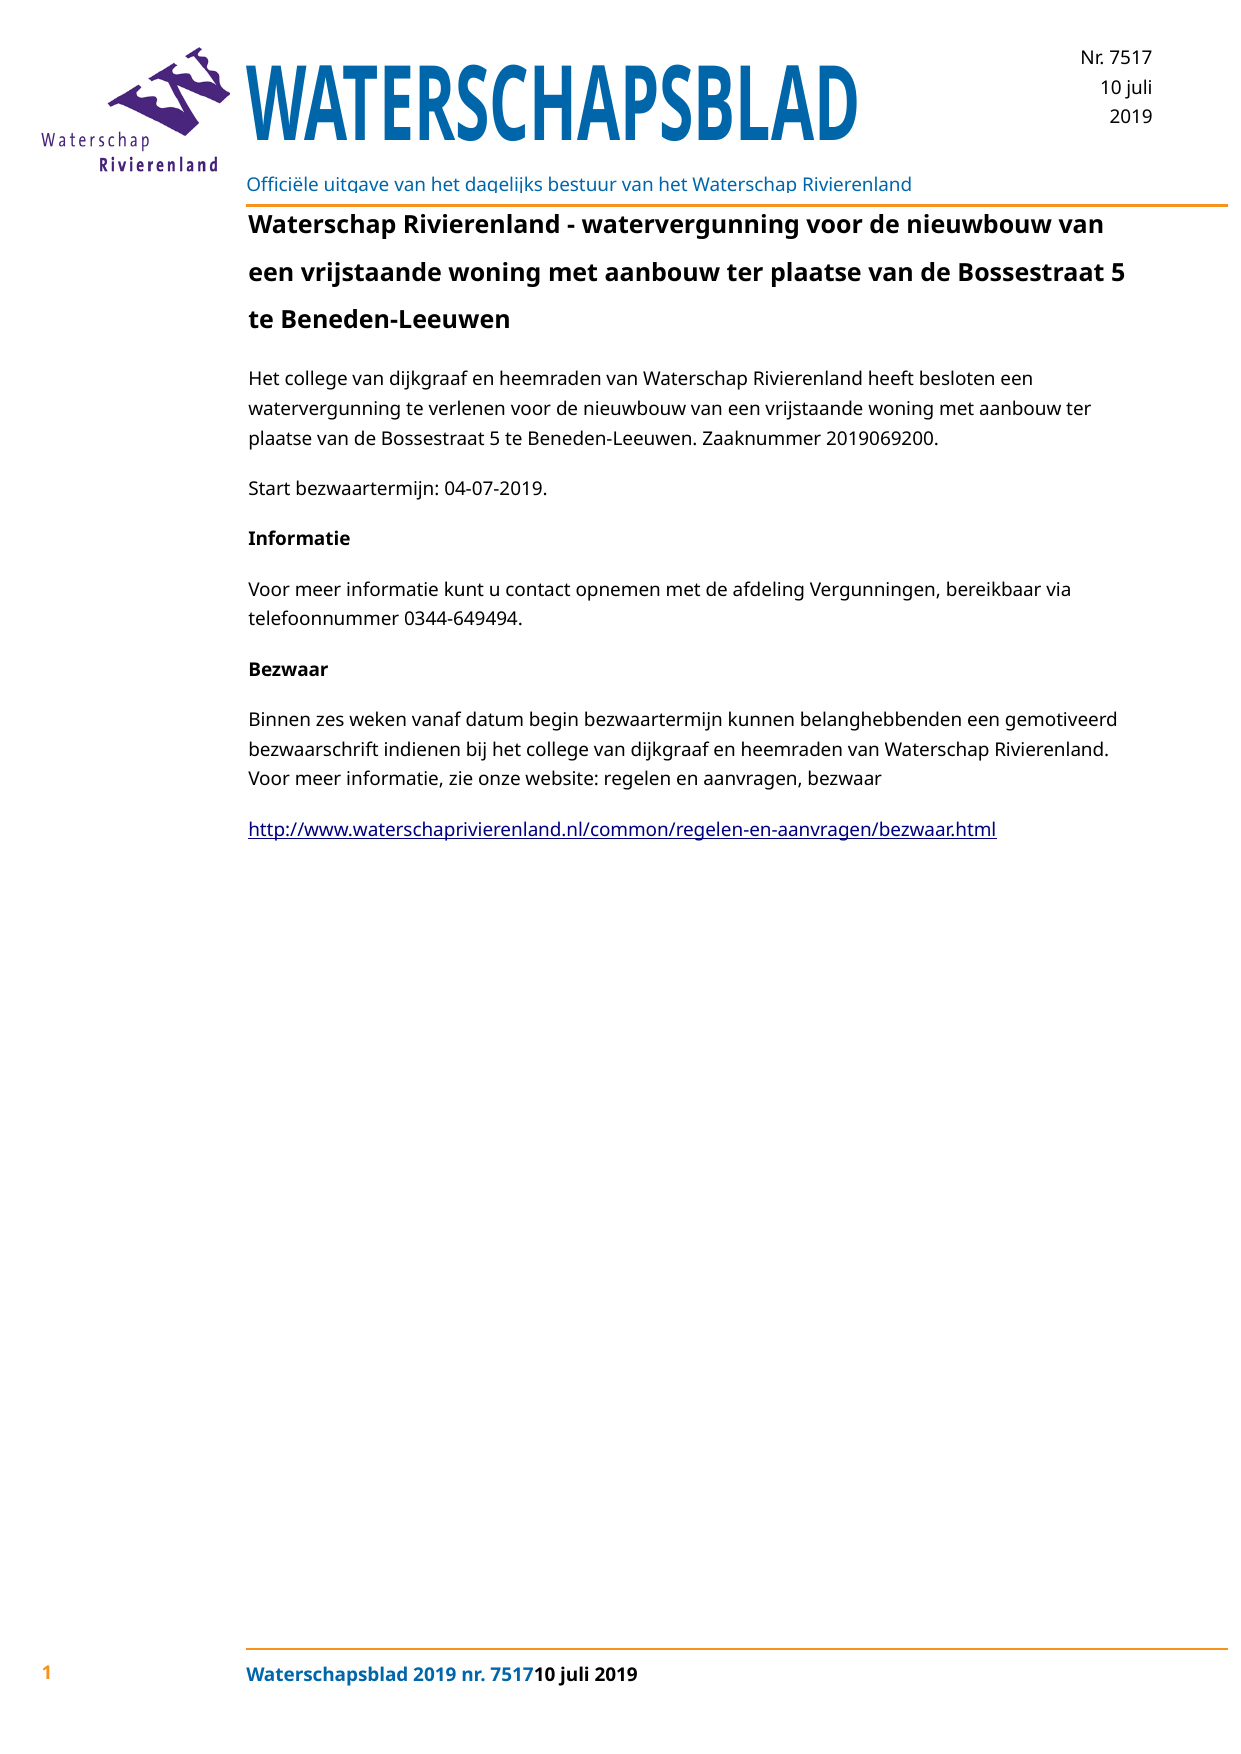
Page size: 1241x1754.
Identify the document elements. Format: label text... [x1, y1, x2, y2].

text Start bezwaartermijn: 04-07-2019. [248, 475, 1152, 501]
text Informatie [248, 526, 1152, 551]
text Bezwaar [248, 656, 1152, 682]
picture [41, 47, 231, 172]
text Waterschap Rivierenland - watervergunning voor de nieuwbouw van een vrijstaande woning met aanbouw ter plaatse van de Bossestraat 5 te Beneden-Leeuwen [248, 207, 1152, 336]
text http://www.waterschaprivierenland.nl/common/regelen-en-aanvragen/bezwaar.html [248, 816, 1152, 842]
text Binnen zes weken vanaf datum begin bezwaartermijn kunnen belanghebbenden een gemotiveerd bezwaarschrift indienen bij het college van dijkgraaf en heemraden van Waterschap Rivierenland. Voor meer informatie, zie onze website: regelen en aanvragen, bezwaar [248, 706, 1152, 791]
text Voor meer informatie kunt u contact opnemen met de afdeling Vergunningen, bereikbaar via telefoonnummer 0344-649494. [248, 576, 1152, 631]
text Het college van dijkgraaf en heemraden van Waterschap Rivierenland heeft besloten een watervergunning te verlenen voor de nieuwbouw van een vrijstaande woning met aanbouw ter plaatse van de Bossestraat 5 te Beneden-Leeuwen. Zaaknummer 2019069200. [248, 366, 1152, 450]
